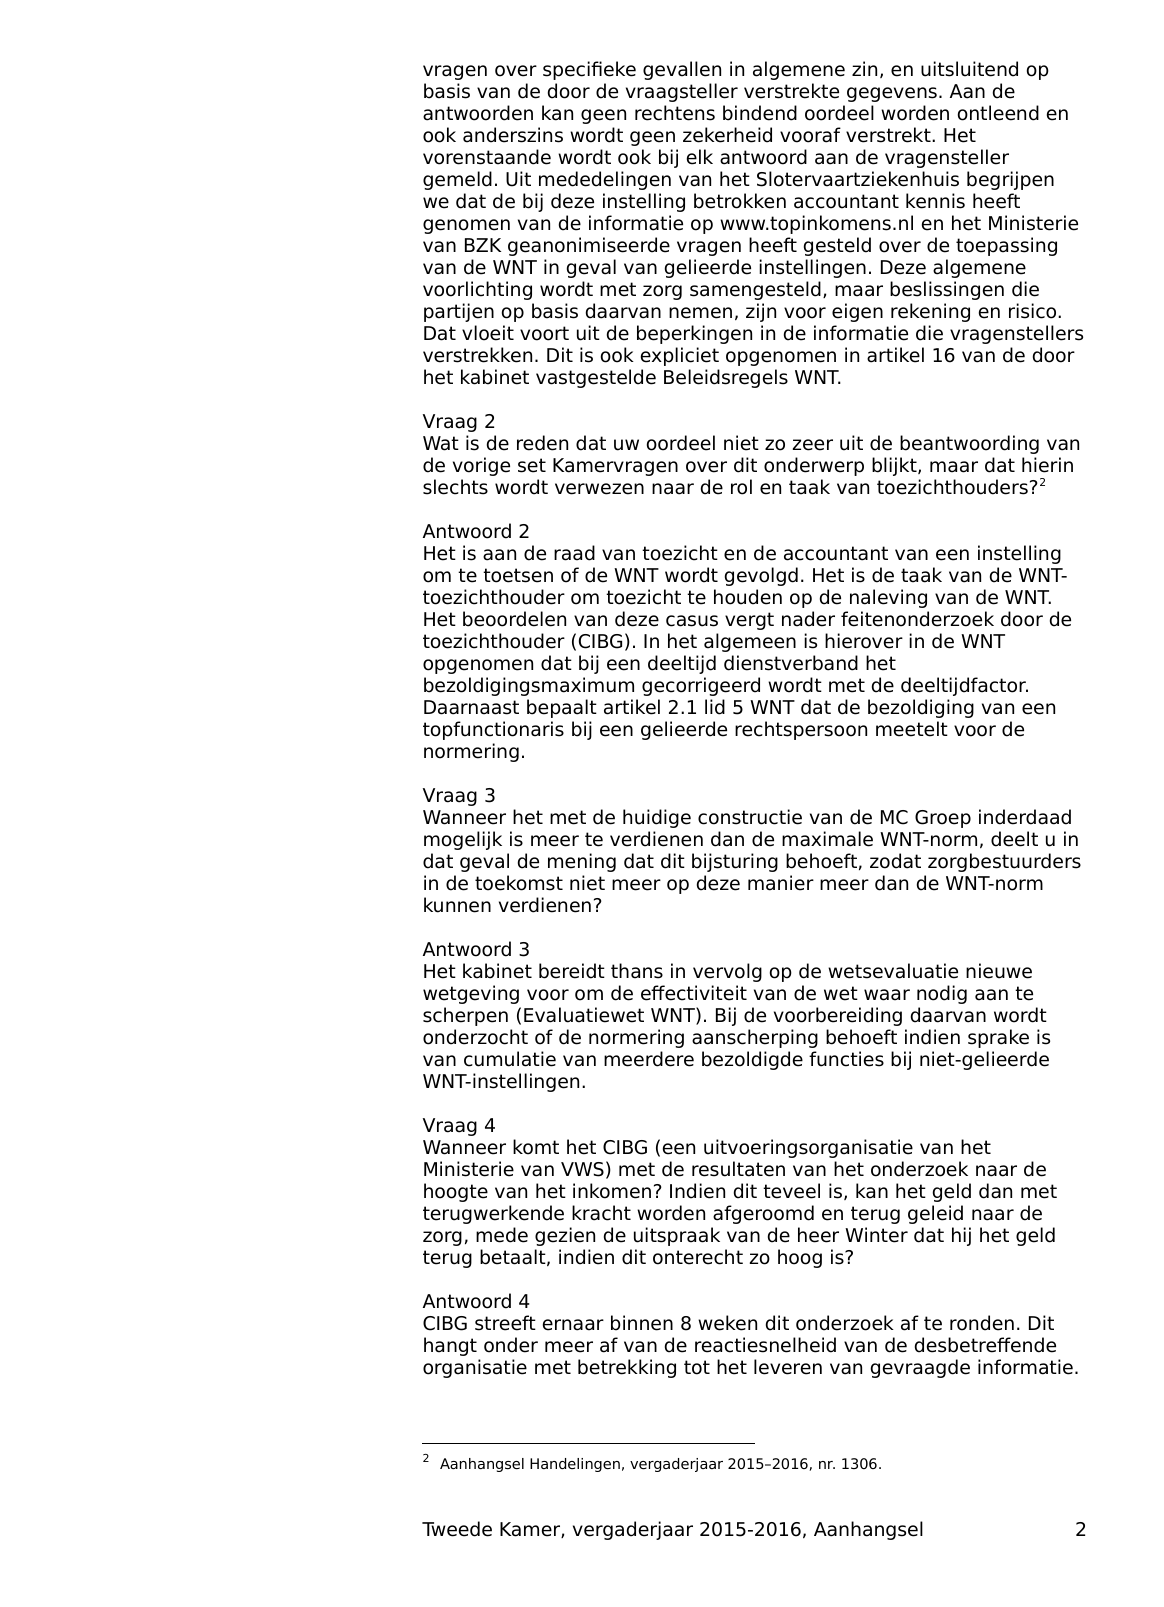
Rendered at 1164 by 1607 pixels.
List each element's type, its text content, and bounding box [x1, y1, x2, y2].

text Het is aan de raad van toezicht en de accountant van een instelling om te toetsen of de WNT wordt gevolgd. Het is de taak van de WNT-toezichthouder om toezicht te houden op de naleving van de WNT. Het beoordelen van deze casus vergt nader feitenonderzoek door de toezichthouder (CIBG). In het algemeen is hierover in de WNT opgenomen dat bij een deeltijd dienstverband het bezoldigingsmaximum gecorrigeerd wordt met de deeltijdfactor. Daarnaast bepaalt artikel 2.1 lid 5 WNT dat de bezoldiging van een topfunctionaris bij een gelieerde rechtspersoon meetelt voor de normering. [422, 543, 1087, 763]
text Vraag 4 [422, 1115, 1087, 1137]
text Aanhangsel Handelingen, vergaderjaar 2015–2016, nr. 1306. [422, 1452, 1087, 1474]
text Wanneer komt het CIBG (een uitvoeringsorganisatie van het Ministerie van VWS) met de resultaten van het onderzoek naar de hoogte van het inkomen? Indien dit teveel is, kan het geld dan met terugwerkende kracht worden afgeroomd en terug geleid naar de zorg, mede gezien de uitspraak van de heer Winter dat hij het geld terug betaalt, indien dit onterecht zo hoog is? [422, 1137, 1087, 1269]
text Wat is de reden dat uw oordeel niet zo zeer uit de beantwoording van de vorige set Kamervragen over dit onderwerp blijkt, maar dat hierin slechts wordt verwezen naar de rol en taak van toezichthouders? [422, 433, 1087, 499]
text Antwoord 4 [422, 1291, 1087, 1313]
text vragen over specifieke gevallen in algemene zin, en uitsluitend op basis van de door de vraagsteller verstrekte gegevens. Aan de antwoorden kan geen rechtens bindend oordeel worden ontleend en ook anderszins wordt geen zekerheid vooraf verstrekt. Het vorenstaande wordt ook bij elk antwoord aan de vragensteller gemeld. Uit mededelingen van het Slotervaartziekenhuis begrijpen we dat de bij deze instelling betrokken accountant kennis heeft genomen van de informatie op www.topinkomens.nl en het Ministerie van BZK geanonimiseerde vragen heeft gesteld over de toepassing van de WNT in geval van gelieerde instellingen. Deze algemene voorlichting wordt met zorg samengesteld, maar beslissingen die partijen op basis daarvan nemen, zijn voor eigen rekening en risico. Dat vloeit voort uit de beperkingen in de informatie die vragenstellers verstrekken. Dit is ook expliciet opgenomen in artikel 16 van de door het kabinet vastgestelde Beleidsregels WNT. [422, 59, 1087, 389]
text Antwoord 3 [422, 939, 1087, 961]
text Vraag 3 [422, 785, 1087, 807]
text Vraag 2 [422, 411, 1087, 433]
text Wanneer het met de huidige constructie van de MC Groep inderdaad mogelijk is meer te verdienen dan de maximale WNT-norm, deelt u in dat geval de mening dat dit bijsturing behoeft, zodat zorgbestuurders in de toekomst niet meer op deze manier meer dan de WNT-norm kunnen verdienen? [422, 807, 1087, 917]
text CIBG streeft ernaar binnen 8 weken dit onderzoek af te ronden. Dit hangt onder meer af van de reactiesnelheid van de desbetreffende organisatie met betrekking tot het leveren van gevraagde informatie. [422, 1313, 1087, 1379]
text Het kabinet bereidt thans in vervolg op de wetsevaluatie nieuwe wetgeving voor om de effectiviteit van de wet waar nodig aan te scherpen (Evaluatiewet WNT). Bij de voorbereiding daarvan wordt onderzocht of de normering aanscherping behoeft indien sprake is van cumulatie van meerdere bezoldigde functies bij niet-gelieerde WNT-instellingen. [422, 961, 1087, 1093]
text Antwoord 2 [422, 521, 1087, 543]
